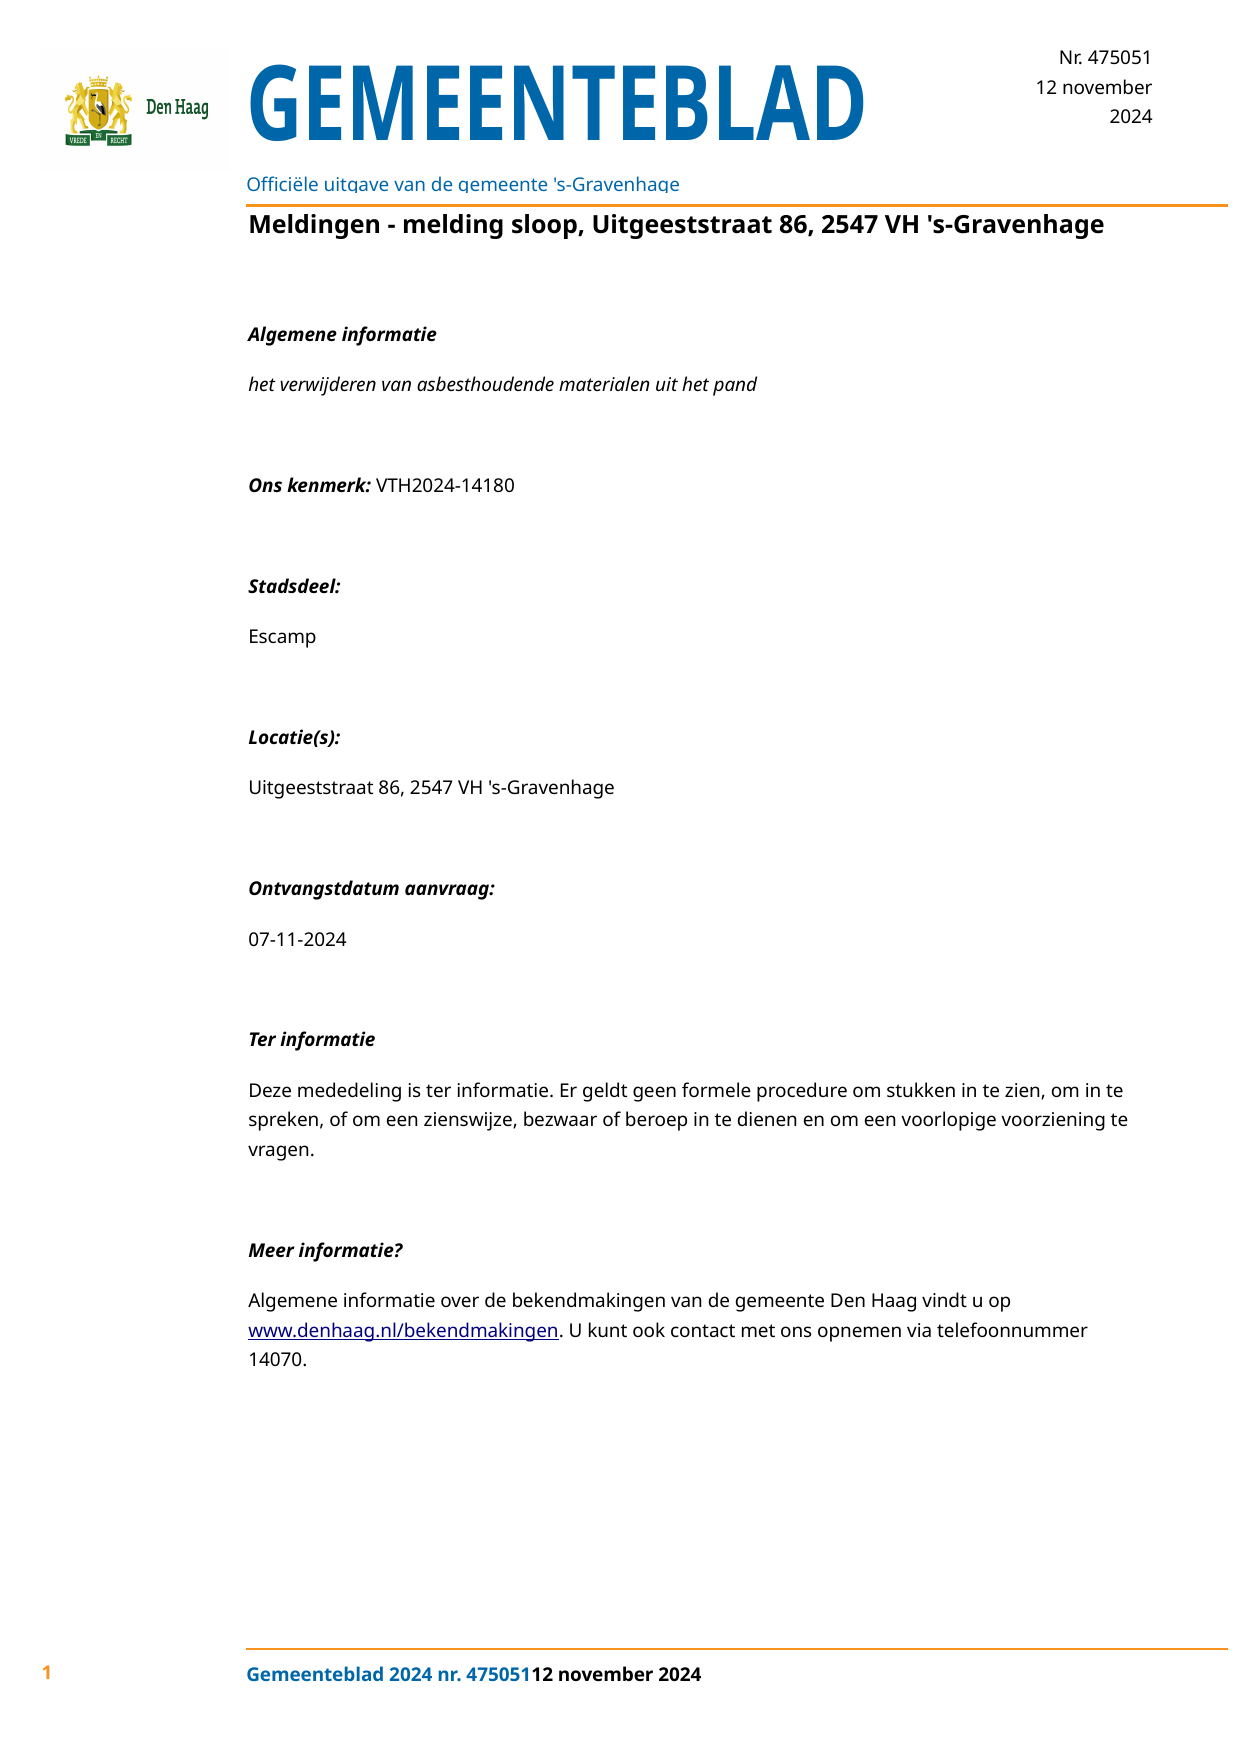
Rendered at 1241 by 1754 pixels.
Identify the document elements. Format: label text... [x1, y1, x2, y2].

text Stadsdeel: [248, 573, 1152, 598]
text het verwijderen van asbesthoudende materialen uit het pand [248, 371, 1152, 397]
text Ontvangstdatum aanvraag: [248, 875, 1152, 901]
text Locatie(s): [248, 724, 1152, 750]
picture [41, 47, 231, 172]
text Algemene informatie [248, 321, 1152, 346]
text Meldingen - melding sloop, Uitgeeststraat 86, 2547 VH 's-Gravenhage [248, 207, 1152, 241]
text 07-11-2024 [248, 926, 1152, 951]
text Deze mededeling is ter informatie. Er geldt geen formele procedure om stukken in te zien, om in te spreken, of om een zienswijze, bezwaar of beroep in te dienen en om een voorlopige voorziening te vragen. [248, 1077, 1152, 1162]
text Uitgeeststraat 86, 2547 VH 's-Gravenhage [248, 774, 1152, 800]
text Ons kenmerk: VTH2024-14180 [248, 472, 1152, 498]
text Meer informatie? [248, 1237, 1152, 1263]
text Ter informatie [248, 1027, 1152, 1052]
text Escamp [248, 623, 1152, 649]
text Algemene informatie over de bekendmakingen van de gemeente Den Haag vindt u op www.denhaag.nl/bekendmakingen. U kunt ook contact met ons opnemen via telefoonnummer 14070. [248, 1287, 1152, 1372]
